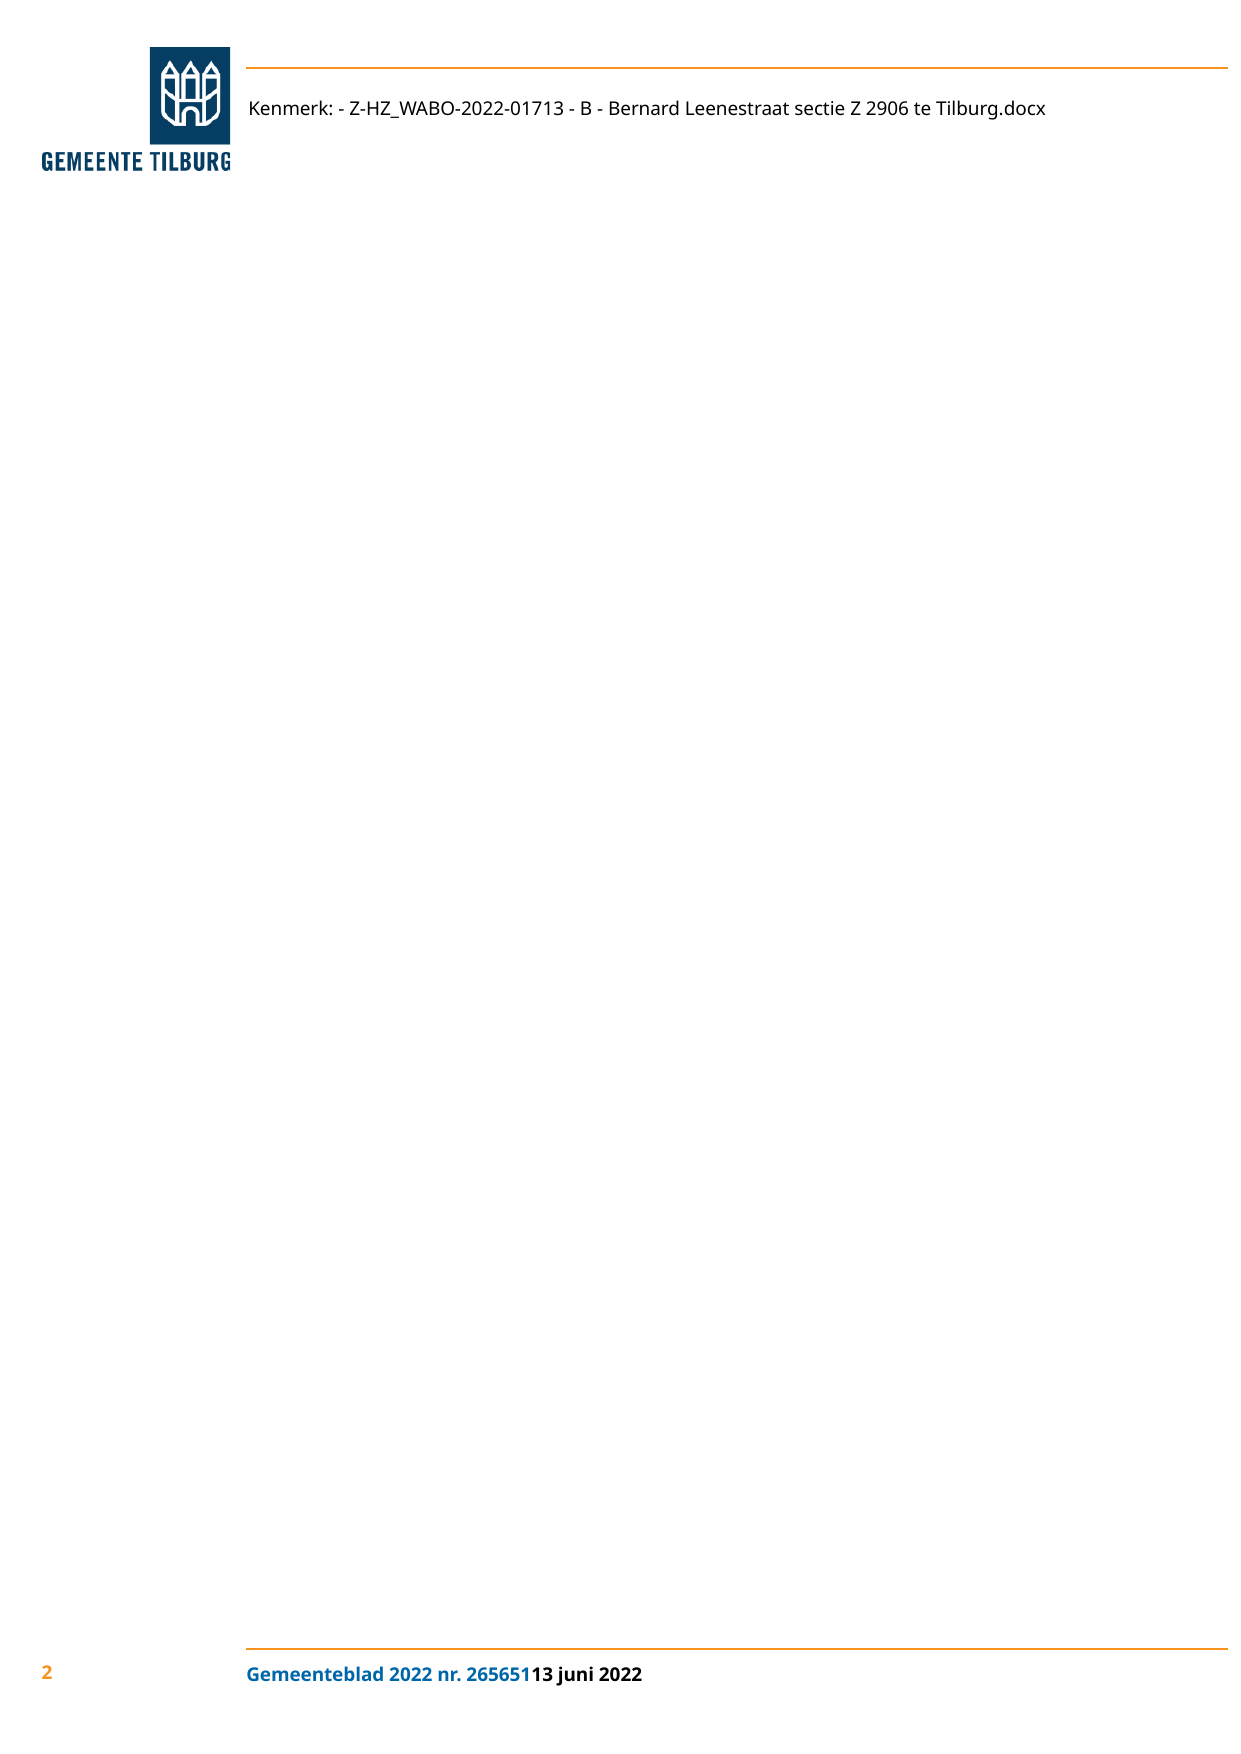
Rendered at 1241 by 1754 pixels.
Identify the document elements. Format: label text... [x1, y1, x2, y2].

text Kenmerk: - Z-HZ_WABO-2022-01713 - B - Bernard Leenestraat sectie Z 2906 te Tilburg.docx [248, 95, 1152, 121]
picture [41, 47, 231, 172]
